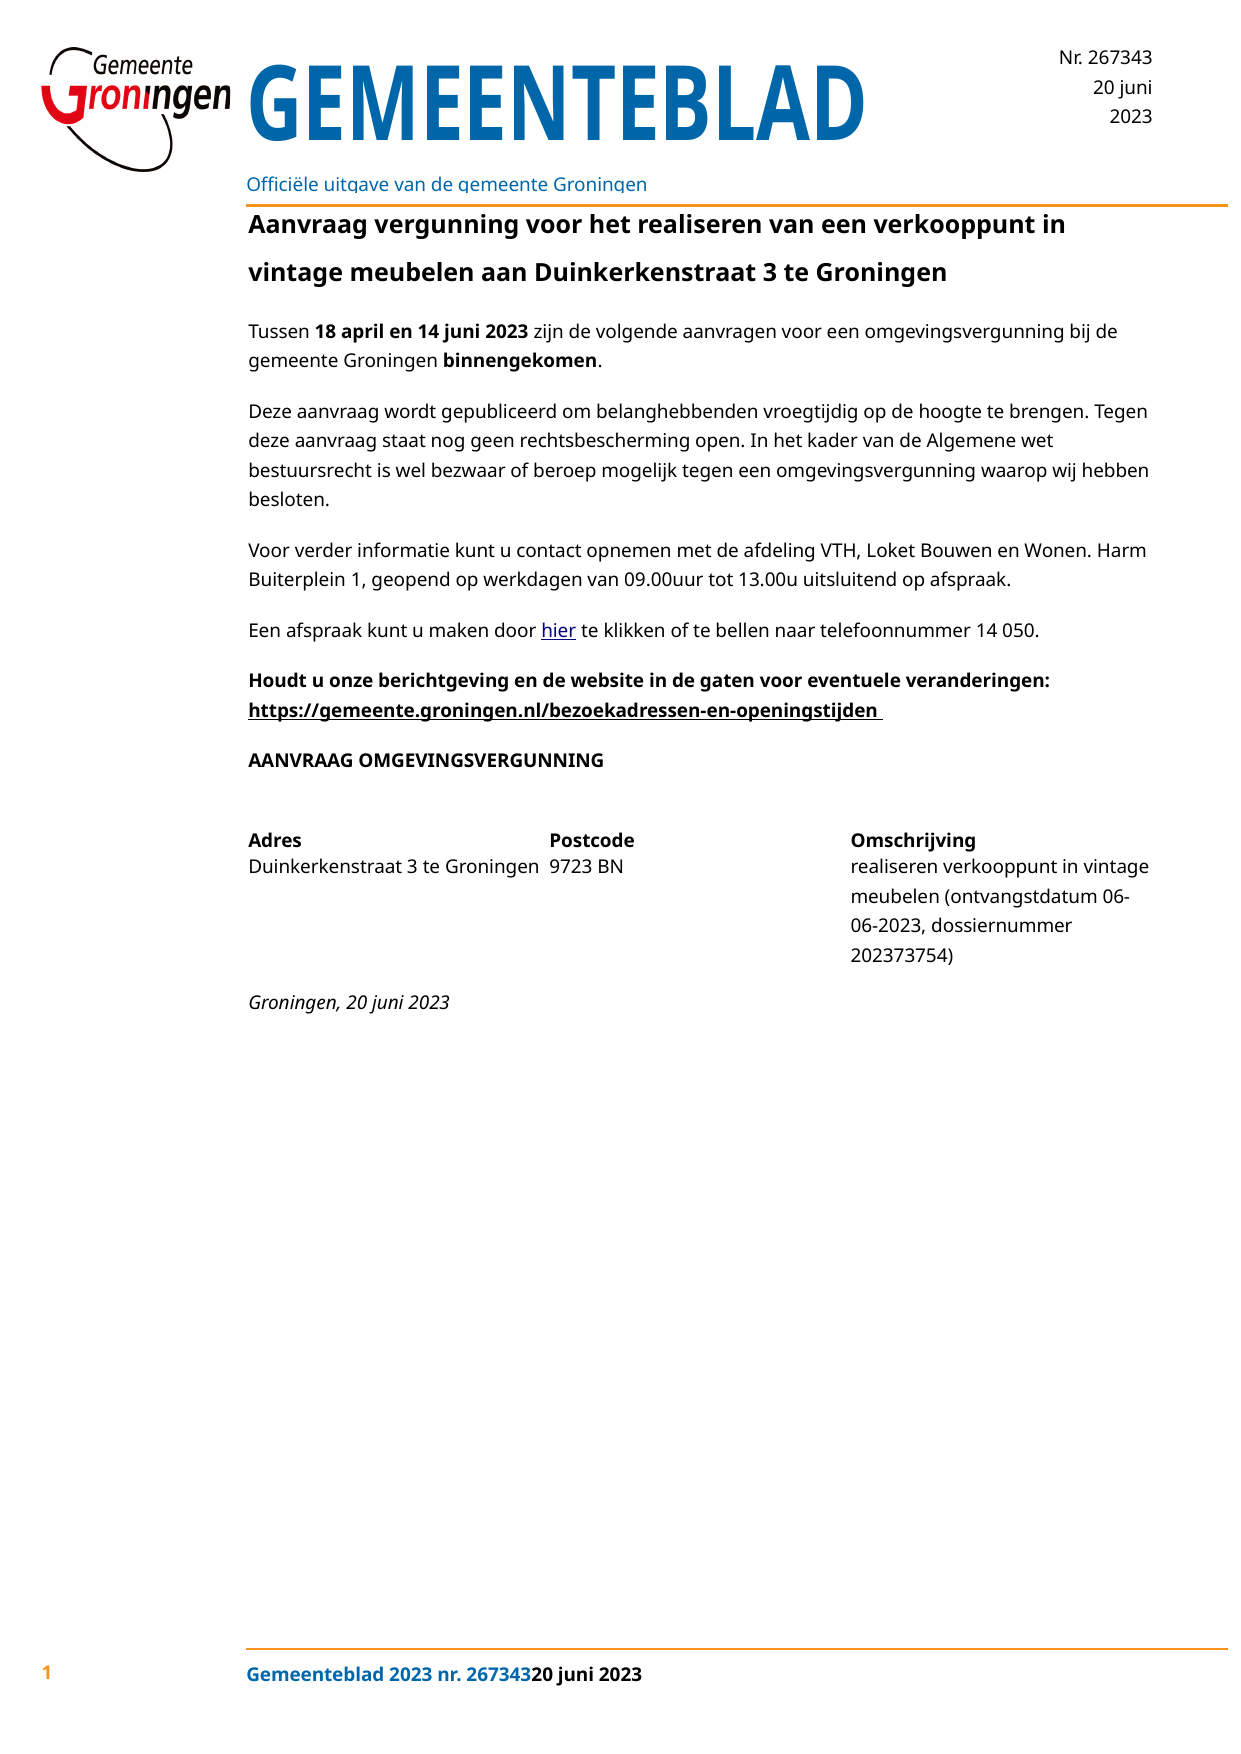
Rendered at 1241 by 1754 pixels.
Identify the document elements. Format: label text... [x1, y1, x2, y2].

table_cell realiseren verkooppunt in vintage meubelen (ontvangstdatum 06-06-2023, dossiernummer 202373754) [850, 853, 1152, 968]
text Tussen 18 april en 14 juni 2023 zijn de volgende aanvragen voor een omgevingsvergunning bij de gemeente Groningen binnengekomen. [248, 318, 1152, 373]
table_header Postcode [549, 828, 850, 853]
text Groningen, 20 juni 2023 [248, 989, 1152, 1015]
table_cell Duinkerkenstraat 3 te Groningen [248, 853, 549, 968]
text Voor verder informatie kunt u contact opnemen met de afdeling VTH, Loket Bouwen en Wonen. Harm Buiterplein 1, geopend op werkdagen van 09.00uur tot 13.00u uitsluitend op afspraak. [248, 537, 1152, 592]
table_cell 9723 BN [549, 853, 850, 968]
text Een afspraak kunt u maken door hier te klikken of te bellen naar telefoonnummer 14 050. [248, 617, 1152, 643]
table_header Omschrijving [850, 828, 1152, 853]
text AANVRAAG OMGEVINGSVERGUNNING [248, 747, 1152, 773]
table_header Adres [248, 828, 549, 853]
text Deze aanvraag wordt gepubliceerd om belanghebbenden vroegtijdig op de hoogte te brengen. Tegen deze aanvraag staat nog geen rechtsbescherming open. In het kader van de Algemene wet bestuursrecht is wel bezwaar of beroep mogelijk tegen een omgevingsvergunning waarop wij hebben besloten. [248, 398, 1152, 512]
text Houdt u onze berichtgeving en de website in de gaten voor eventuele veranderingen: https://gemeente.groningen.nl/bezoekadressen-en-openingstijden [248, 667, 1152, 723]
picture [41, 47, 231, 172]
text Aanvraag vergunning voor het realiseren van een verkooppunt in vintage meubelen aan Duinkerkenstraat 3 te Groningen [248, 207, 1152, 288]
